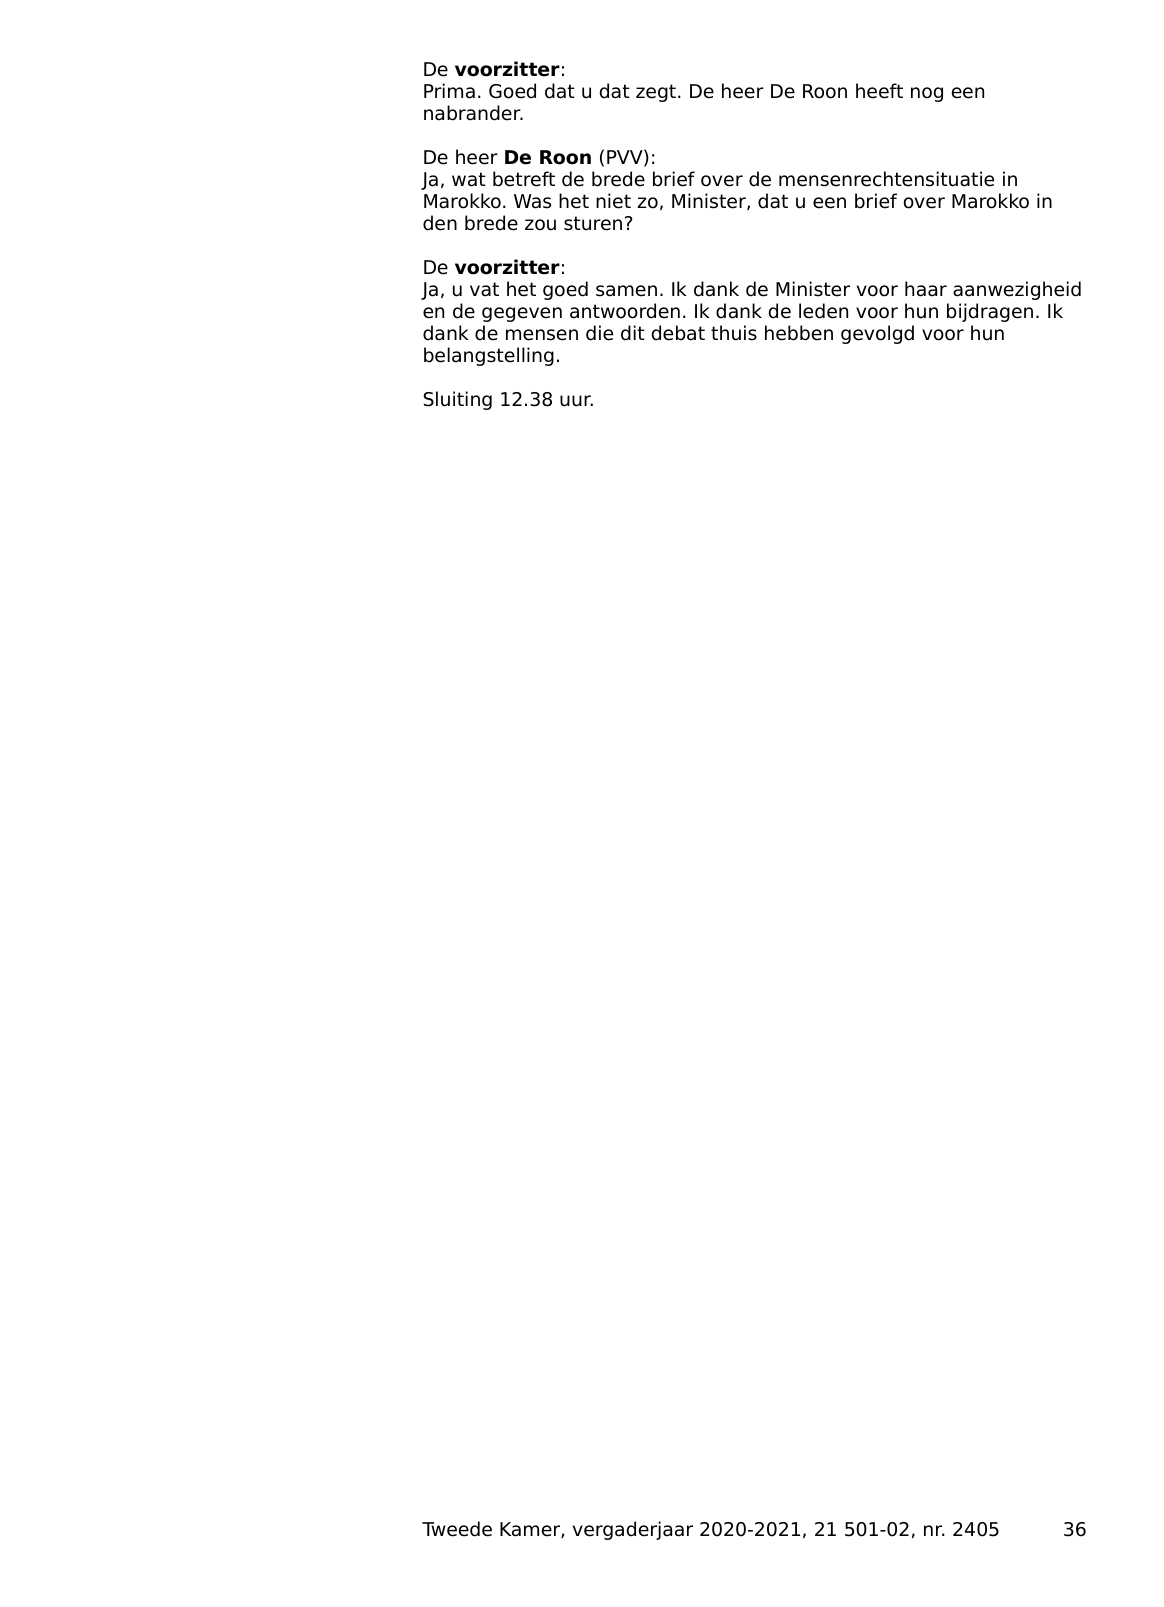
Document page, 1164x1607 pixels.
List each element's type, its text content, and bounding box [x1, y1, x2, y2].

text Ja, u vat het goed samen. Ik dank de Minister voor haar aanwezigheid en de gegeven antwoorden. Ik dank de leden voor hun bijdragen. Ik dank de mensen die dit debat thuis hebben gevolgd voor hun belangstelling. [422, 279, 1087, 367]
text De voorzitter: [422, 257, 1087, 279]
text De voorzitter: [422, 59, 1087, 81]
text Ja, wat betreft de brede brief over de mensenrechtensituatie in Marokko. Was het niet zo, Minister, dat u een brief over Marokko in den brede zou sturen? [422, 169, 1087, 235]
text Prima. Goed dat u dat zegt. De heer De Roon heeft nog een nabrander. [422, 81, 1087, 125]
text Sluiting 12.38 uur. [422, 389, 1087, 411]
text De heer De Roon (PVV): [422, 147, 1087, 169]
